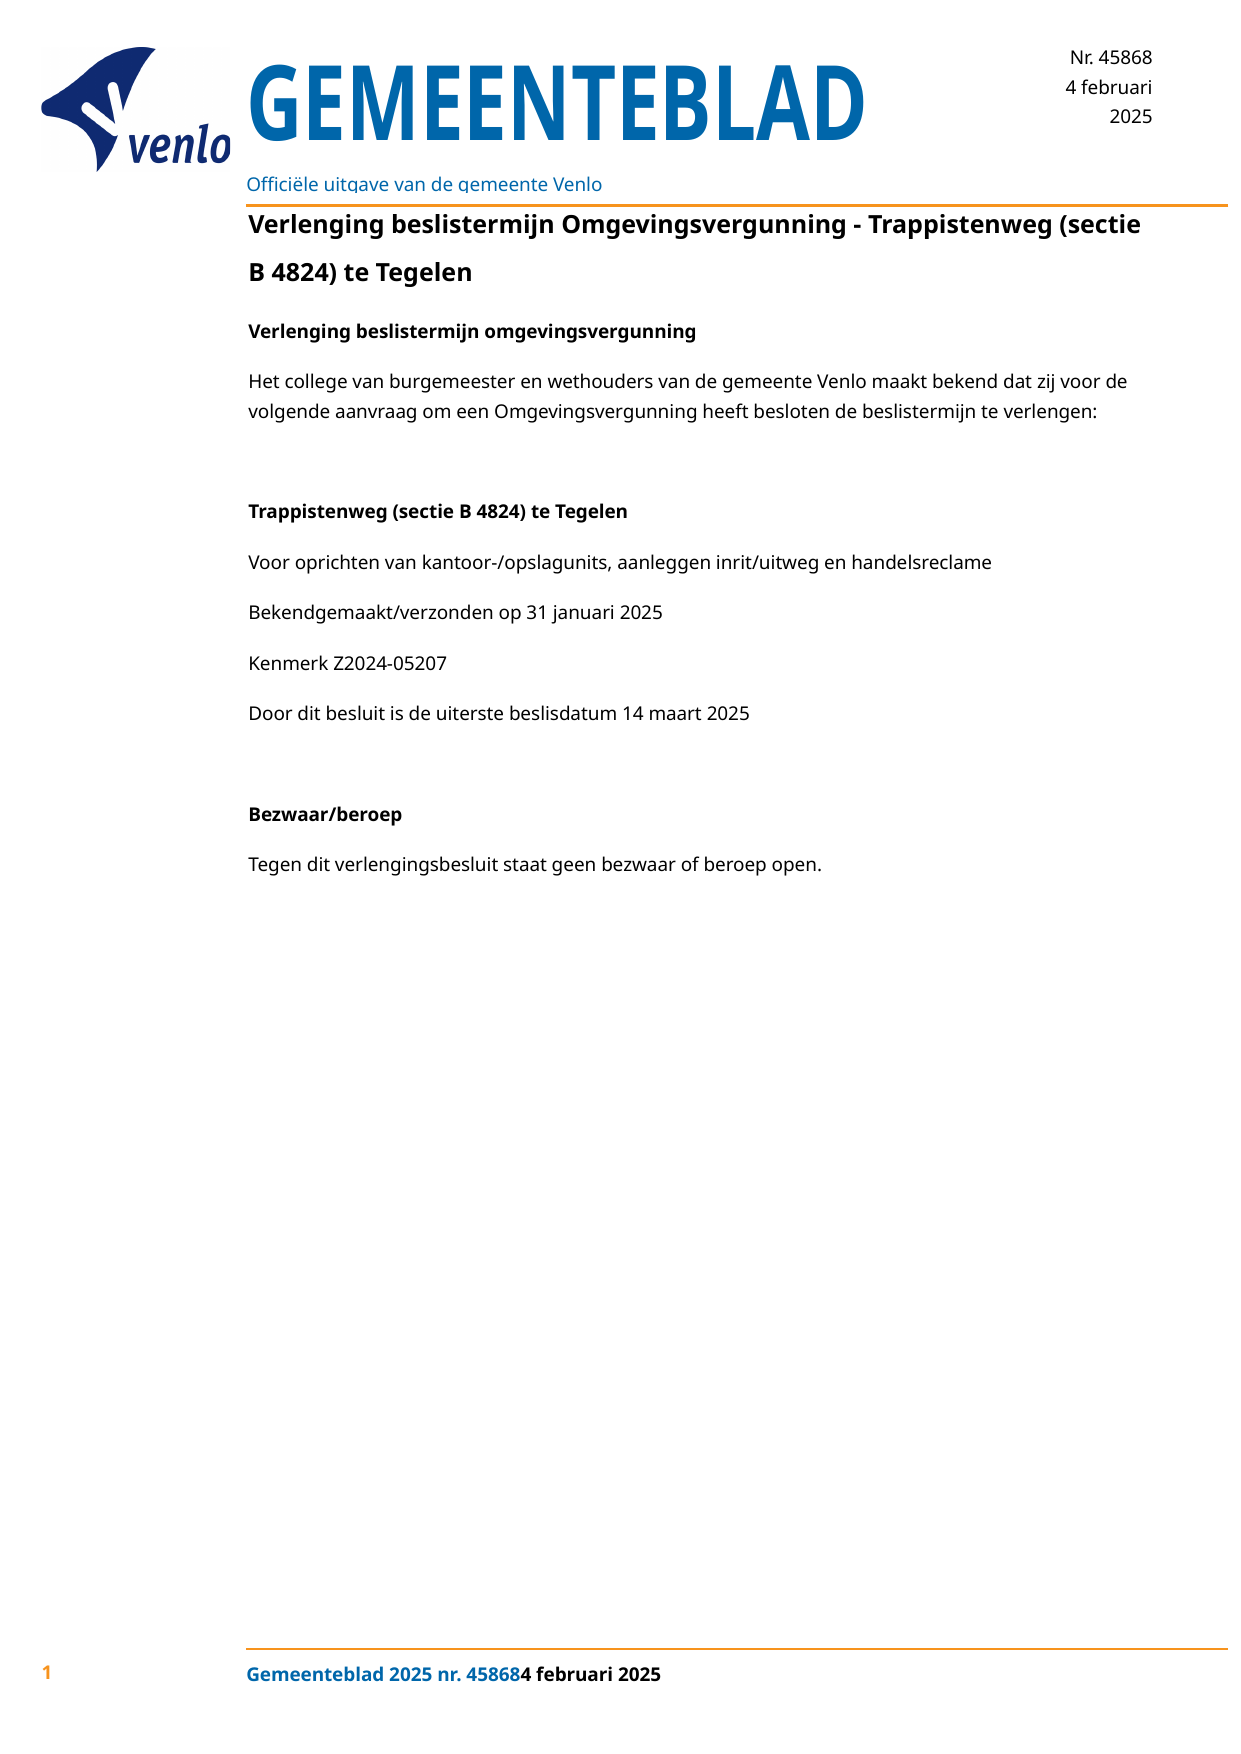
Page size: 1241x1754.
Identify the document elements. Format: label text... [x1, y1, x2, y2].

text Kenmerk Z2024-05207 [248, 650, 1152, 676]
picture [41, 47, 231, 172]
text Trappistenweg (sectie B 4824) te Tegelen [248, 499, 1152, 524]
text Verlenging beslistermijn Omgevingsvergunning - Trappistenweg (sectie B 4824) te Tegelen [248, 207, 1152, 288]
text Tegen dit verlengingsbesluit staat geen bezwaar of beroep open. [248, 852, 1152, 877]
text Het college van burgemeester en wethouders van de gemeente Venlo maakt bekend dat zij voor de volgende aanvraag om een Omgevingsvergunning heeft besloten de beslistermijn te verlengen: [248, 368, 1152, 424]
text Verlenging beslistermijn omgevingsvergunning [248, 318, 1152, 344]
text Bekendgemaakt/verzonden op 31 januari 2025 [248, 599, 1152, 625]
text Door dit besluit is de uiterste beslisdatum 14 maart 2025 [248, 700, 1152, 726]
text Bezwaar/beroep [248, 801, 1152, 827]
text Voor oprichten van kantoor-/opslagunits, aanleggen inrit/uitweg en handelsreclame [248, 549, 1152, 575]
